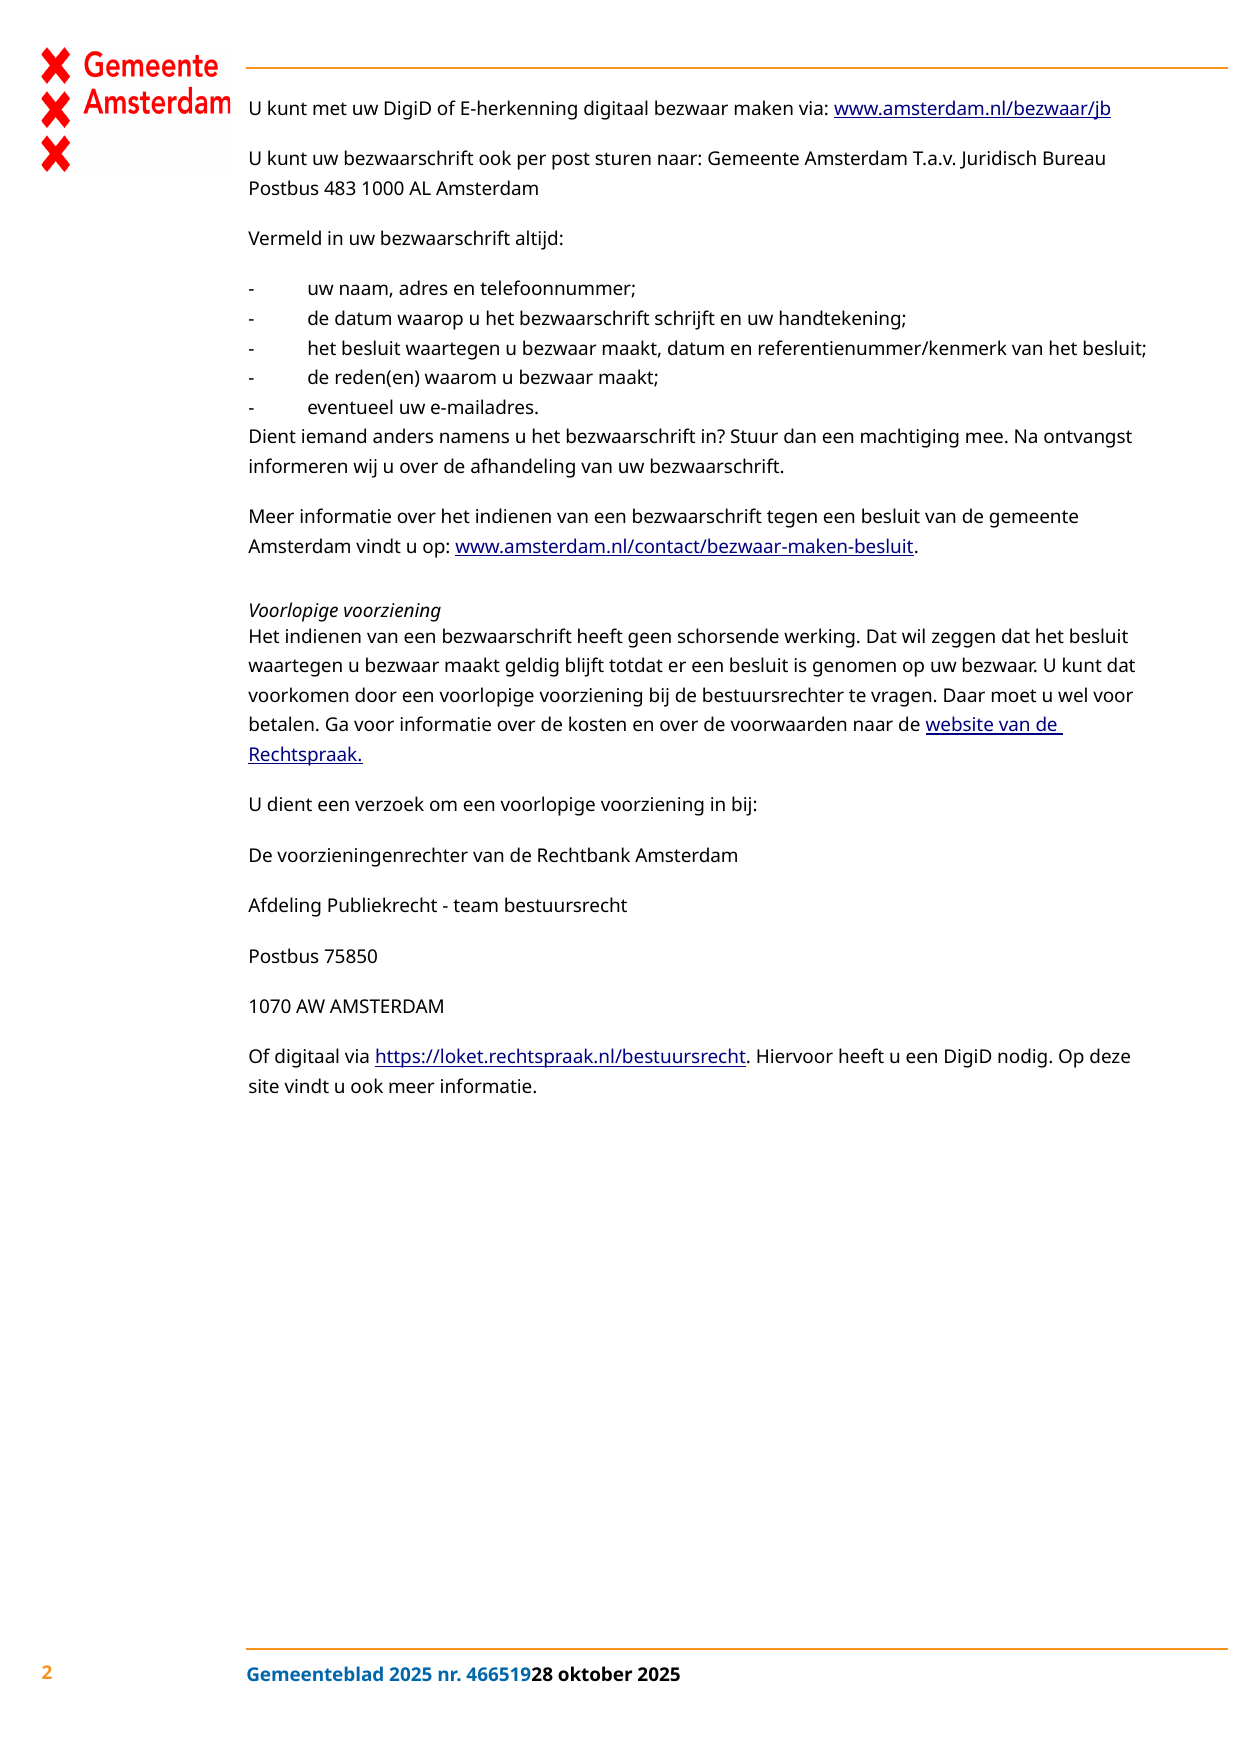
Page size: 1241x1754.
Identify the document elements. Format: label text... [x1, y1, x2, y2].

text Voorlopige voorziening [248, 597, 1152, 623]
list de reden(en) waarom u bezwaar maakt; [248, 364, 1152, 390]
text Afdeling Publiekrecht - team bestuursrecht [248, 892, 1152, 918]
text U kunt met uw DigiD of E-herkenning digitaal bezwaar maken via: www.amsterdam.nl/bezwaar/jb [248, 95, 1152, 121]
text U dient een verzoek om een voorlopige voorziening in bij: [248, 792, 1152, 817]
text Meer informatie over het indienen van een bezwaarschrift tegen een besluit van de gemeente Amsterdam vindt u op: www.amsterdam.nl/contact/bezwaar-maken-besluit. [248, 503, 1152, 559]
text Vermeld in uw bezwaarschrift altijd: [248, 225, 1152, 251]
picture [41, 47, 231, 172]
text Of digitaal via https://loket.rechtspraak.nl/bestuursrecht. Hiervoor heeft u een DigiD nodig. Op deze site vindt u ook meer informatie. [248, 1044, 1152, 1099]
list de datum waarop u het bezwaarschrift schrijft en uw handtekening; [248, 305, 1152, 331]
text U kunt uw bezwaarschrift ook per post sturen naar: Gemeente Amsterdam T.a.v. Juridisch Bureau Postbus 483 1000 AL Amsterdam [248, 145, 1152, 201]
list eventueel uw e-mailadres. [248, 394, 1152, 420]
list het besluit waartegen u bezwaar maakt, datum en referentienummer/kenmerk van het besluit; [248, 335, 1152, 361]
list uw naam, adres en telefoonnummer; [248, 276, 1152, 301]
text Het indienen van een bezwaarschrift heeft geen schorsende werking. Dat wil zeggen dat het besluit waartegen u bezwaar maakt geldig blijft totdat er een besluit is genomen op uw bezwaar. U kunt dat voorkomen door een voorlopige voorziening bij de bestuursrechter te vragen. Daar moet u wel voor betalen. Ga voor informatie over de kosten en over de voorwaarden naar de website van de Rechtspraak. [248, 623, 1152, 767]
text Postbus 75850 [248, 943, 1152, 968]
text De voorzieningenrechter van de Rechtbank Amsterdam [248, 842, 1152, 868]
text Dient iemand anders namens u het bezwaarschrift in? Stuur dan een machtiging mee. Na ontvangst informeren wij u over de afhandeling van uw bezwaarschrift. [248, 423, 1152, 479]
text 1070 AW AMSTERDAM [248, 993, 1152, 1019]
